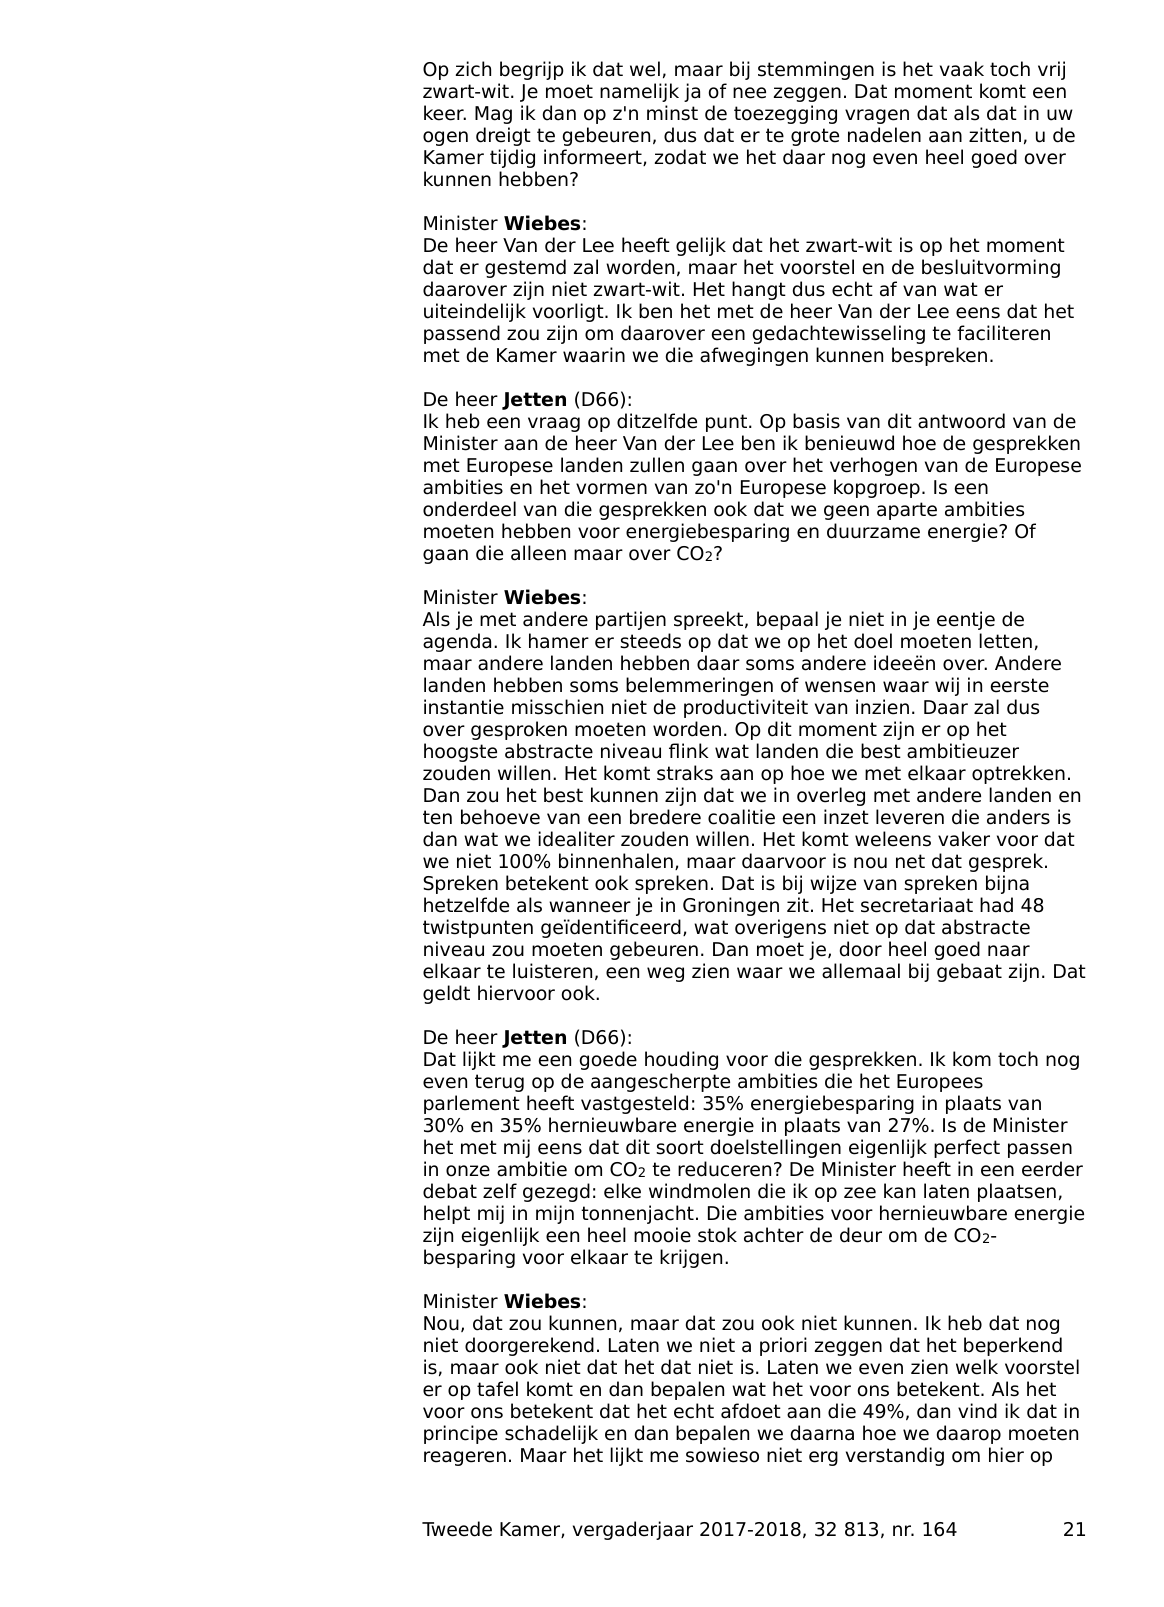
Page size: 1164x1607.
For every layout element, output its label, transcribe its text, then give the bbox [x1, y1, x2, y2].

text De heer Jetten (D66): [422, 389, 1087, 411]
text Ik heb een vraag op ditzelfde punt. Op basis van dit antwoord van de Minister aan de heer Van der Lee ben ik benieuwd hoe de gesprekken met Europese landen zullen gaan over het verhogen van de Europese ambities en het vormen van zo'n Europese kopgroep. Is een onderdeel van die gesprekken ook dat we geen aparte ambities moeten hebben voor energiebesparing en duurzame energie? Of gaan die alleen maar over CO2? [422, 411, 1087, 565]
text Dat lijkt me een goede houding voor die gesprekken. Ik kom toch nog even terug op de aangescherpte ambities die het Europees parlement heeft vastgesteld: 35% energiebesparing in plaats van 30% en 35% hernieuwbare energie in plaats van 27%. Is de Minister het met mij eens dat dit soort doelstellingen eigenlijk perfect passen in onze ambitie om CO2 te reduceren? De Minister heeft in een eerder debat zelf gezegd: elke windmolen die ik op zee kan laten plaatsen, helpt mij in mijn tonnenjacht. Die ambities voor hernieuwbare energie zijn eigenlijk een heel mooie stok achter de deur om de CO2-besparing voor elkaar te krijgen. [422, 1049, 1087, 1269]
text Nou, dat zou kunnen, maar dat zou ook niet kunnen. Ik heb dat nog niet doorgerekend. Laten we niet a priori zeggen dat het beperkend is, maar ook niet dat het dat niet is. Laten we even zien welk voorstel er op tafel komt en dan bepalen wat het voor ons betekent. Als het voor ons betekent dat het echt afdoet aan die 49%, dan vind ik dat in principe schadelijk en dan bepalen we daarna hoe we daarop moeten reageren. Maar het lijkt me sowieso niet erg verstandig om hier op [422, 1313, 1087, 1467]
text De heer Jetten (D66): [422, 1027, 1087, 1049]
text Minister Wiebes: [422, 213, 1087, 235]
text Minister Wiebes: [422, 1291, 1087, 1313]
text Minister Wiebes: [422, 587, 1087, 609]
text De heer Van der Lee heeft gelijk dat het zwart-wit is op het moment dat er gestemd zal worden, maar het voorstel en de besluitvorming daarover zijn niet zwart-wit. Het hangt dus echt af van wat er uiteindelijk voorligt. Ik ben het met de heer Van der Lee eens dat het passend zou zijn om daarover een gedachtewisseling te faciliteren met de Kamer waarin we die afwegingen kunnen bespreken. [422, 235, 1087, 367]
text Op zich begrijp ik dat wel, maar bij stemmingen is het vaak toch vrij zwart-wit. Je moet namelijk ja of nee zeggen. Dat moment komt een keer. Mag ik dan op z'n minst de toezegging vragen dat als dat in uw ogen dreigt te gebeuren, dus dat er te grote nadelen aan zitten, u de Kamer tijdig informeert, zodat we het daar nog even heel goed over kunnen hebben? [422, 59, 1087, 191]
text Als je met andere partijen spreekt, bepaal je niet in je eentje de agenda. Ik hamer er steeds op dat we op het doel moeten letten, maar andere landen hebben daar soms andere ideeën over. Andere landen hebben soms belemmeringen of wensen waar wij in eerste instantie misschien niet de productiviteit van inzien. Daar zal dus over gesproken moeten worden. Op dit moment zijn er op het hoogste abstracte niveau flink wat landen die best ambitieuzer zouden willen. Het komt straks aan op hoe we met elkaar optrekken. Dan zou het best kunnen zijn dat we in overleg met andere landen en ten behoeve van een bredere coalitie een inzet leveren die anders is dan wat we idealiter zouden willen. Het komt weleens vaker voor dat we niet 100% binnenhalen, maar daarvoor is nou net dat gesprek. Spreken betekent ook spreken. Dat is bij wijze van spreken bijna hetzelfde als wanneer je in Groningen zit. Het secretariaat had 48 twistpunten geïdentificeerd, wat overigens niet op dat abstracte niveau zou moeten gebeuren. Dan moet je, door heel goed naar elkaar te luisteren, een weg zien waar we allemaal bij gebaat zijn. Dat geldt hiervoor ook. [422, 609, 1087, 1005]
